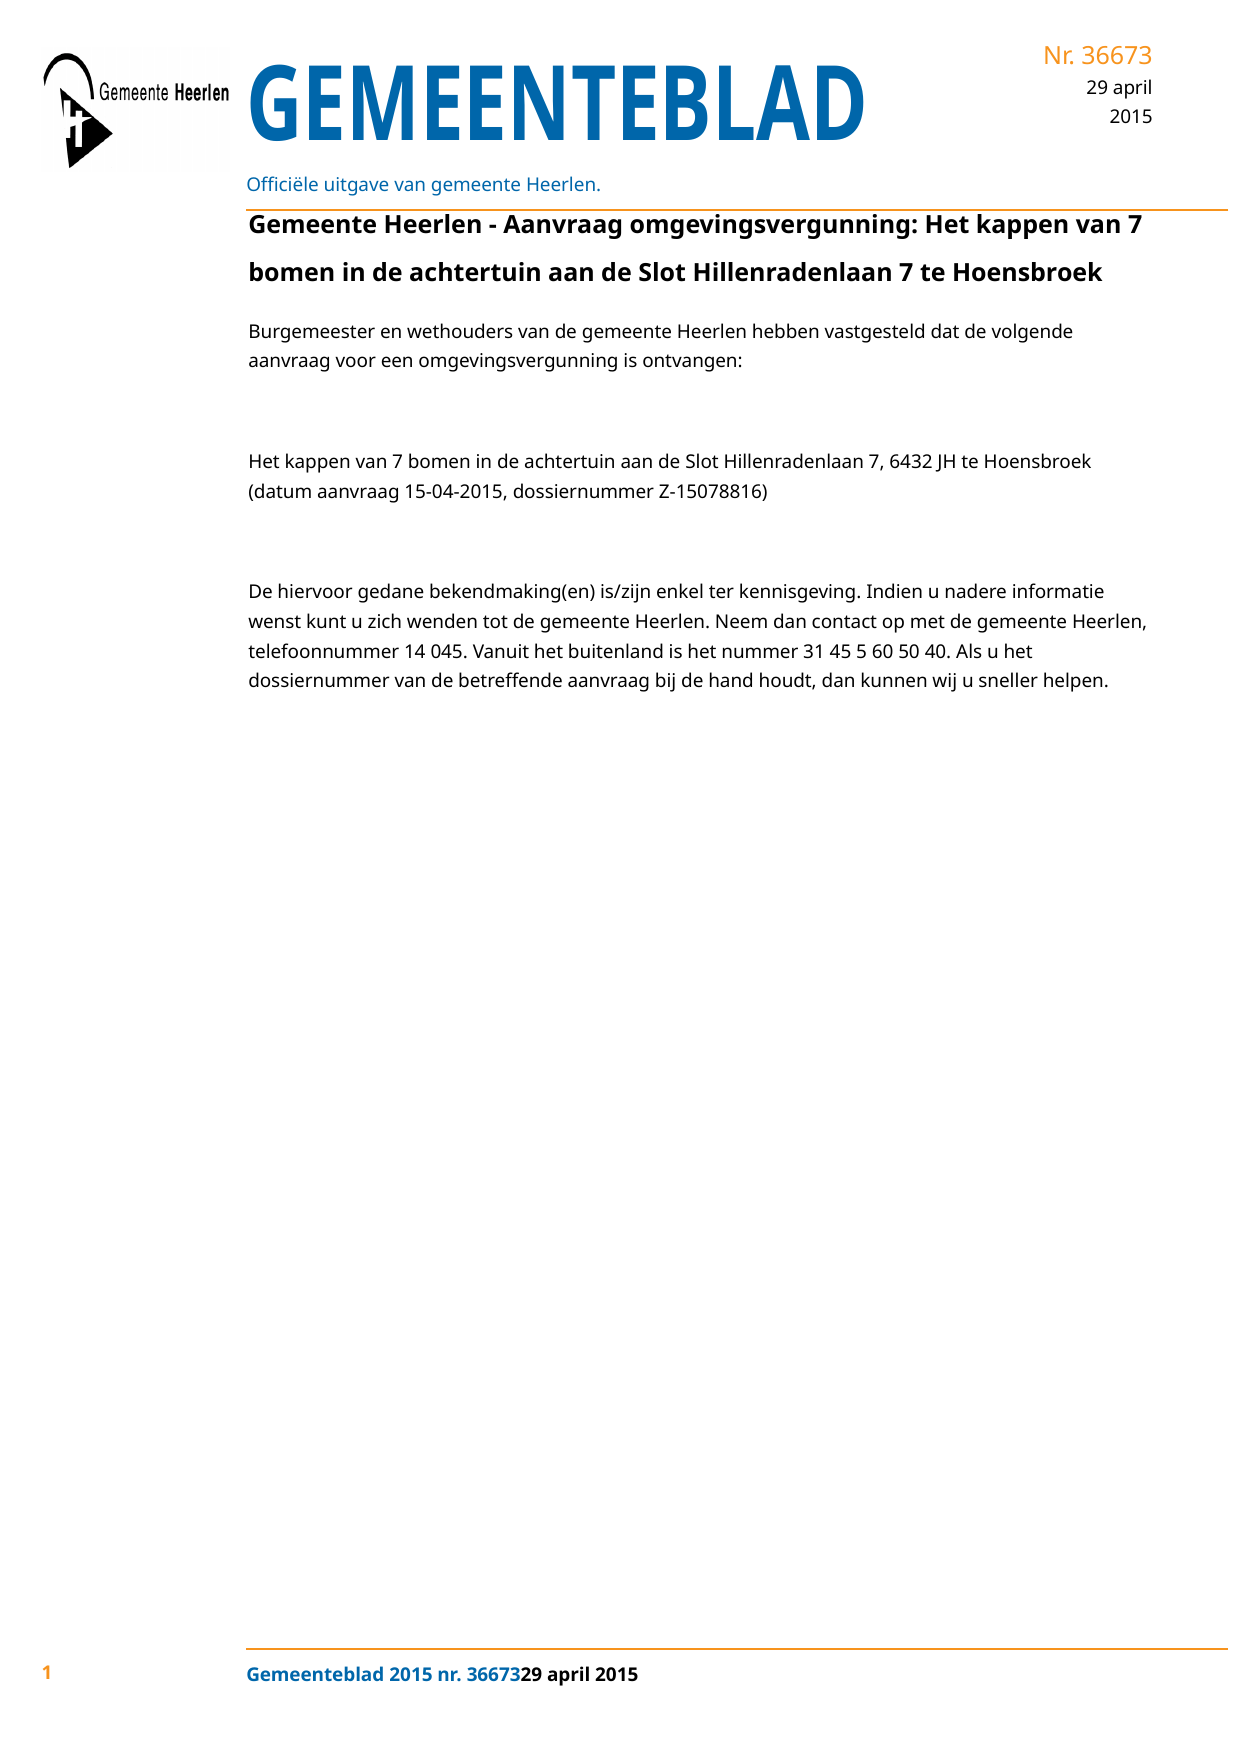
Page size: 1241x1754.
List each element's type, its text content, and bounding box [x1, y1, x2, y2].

text Gemeente Heerlen - Aanvraag omgevingsvergunning: Het kappen van 7 bomen in de achtertuin aan de Slot Hillenradenlaan 7 te Hoensbroek [248, 211, 1152, 288]
text Het kappen van 7 bomen in de achtertuin aan de Slot Hillenradenlaan 7, 6432 JH te Hoensbroek (datum aanvraag 15-04-2015, dossiernummer Z-15078816) [248, 448, 1152, 504]
picture [41, 47, 231, 172]
text Burgemeester en wethouders van de gemeente Heerlen hebben vastgesteld dat de volgende aanvraag voor een omgevingsvergunning is ontvangen: [248, 318, 1152, 373]
text De hiervoor gedane bekendmaking(en) is/zijn enkel ter kennisgeving. Indien u nadere informatie wenst kunt u zich wenden tot de gemeente Heerlen. Neem dan contact op met de gemeente Heerlen, telefoonnummer 14 045. Vanuit het buitenland is het nummer 31 45 5 60 50 40. Als u het dossiernummer van de betreffende aanvraag bij de hand houdt, dan kunnen wij u sneller helpen. [248, 579, 1152, 693]
